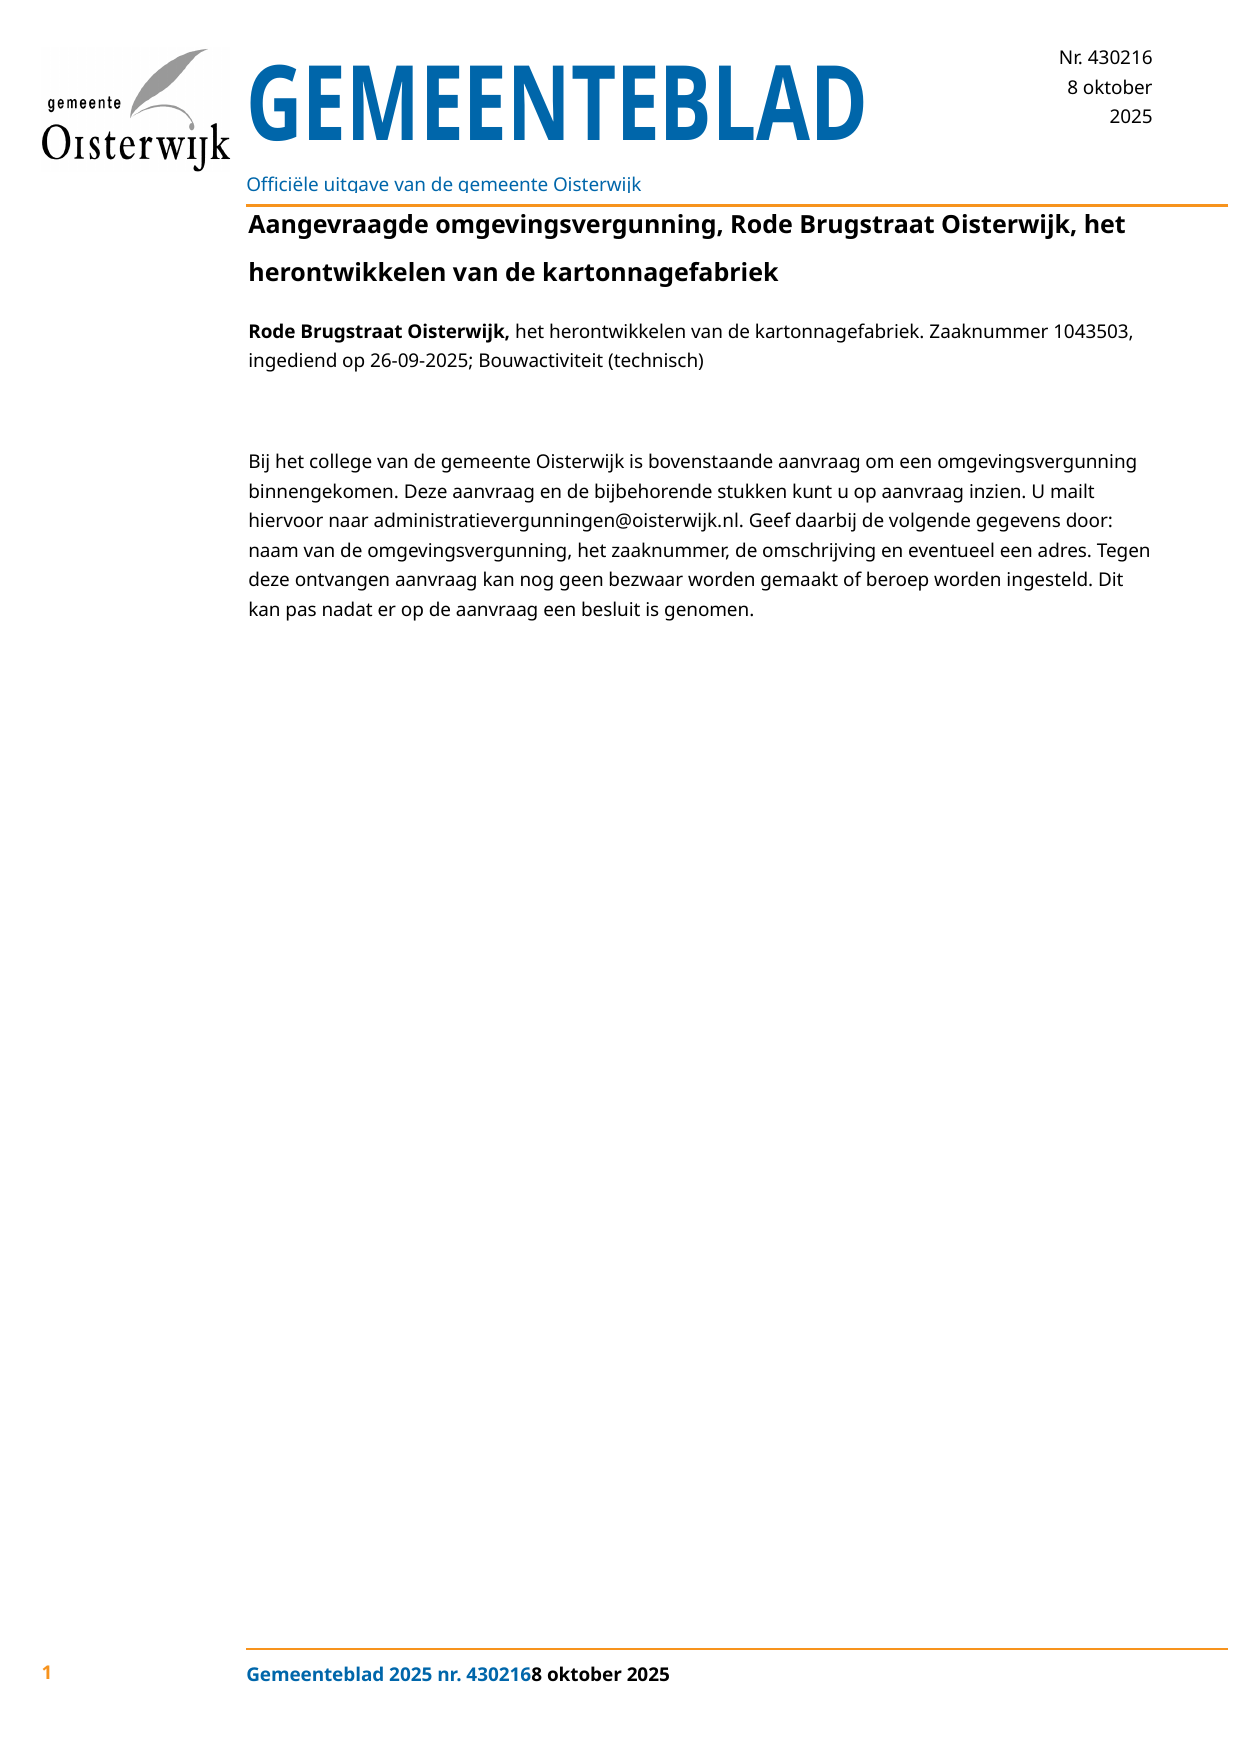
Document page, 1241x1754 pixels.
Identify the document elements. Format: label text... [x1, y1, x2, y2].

text Bij het college van de gemeente Oisterwijk is bovenstaande aanvraag om een omgevingsvergunning binnengekomen. Deze aanvraag en de bijbehorende stukken kunt u op aanvraag inzien. U mailt hiervoor naar administratievergunningen@oisterwijk.nl. Geef daarbij de volgende gegevens door: naam van de omgevingsvergunning, het zaaknummer, de omschrijving en eventueel een adres. Tegen deze ontvangen aanvraag kan nog geen bezwaar worden gemaakt of beroep worden ingesteld. Dit kan pas nadat er op de aanvraag een besluit is genomen. [248, 448, 1152, 622]
text Aangevraagde omgevingsvergunning, Rode Brugstraat Oisterwijk, het herontwikkelen van de kartonnagefabriek [248, 207, 1152, 288]
text Rode Brugstraat Oisterwijk, het herontwikkelen van de kartonnagefabriek. Zaaknummer 1043503, ingediend op 26-09-2025; Bouwactiviteit (technisch) [248, 318, 1152, 373]
picture [41, 47, 231, 172]
